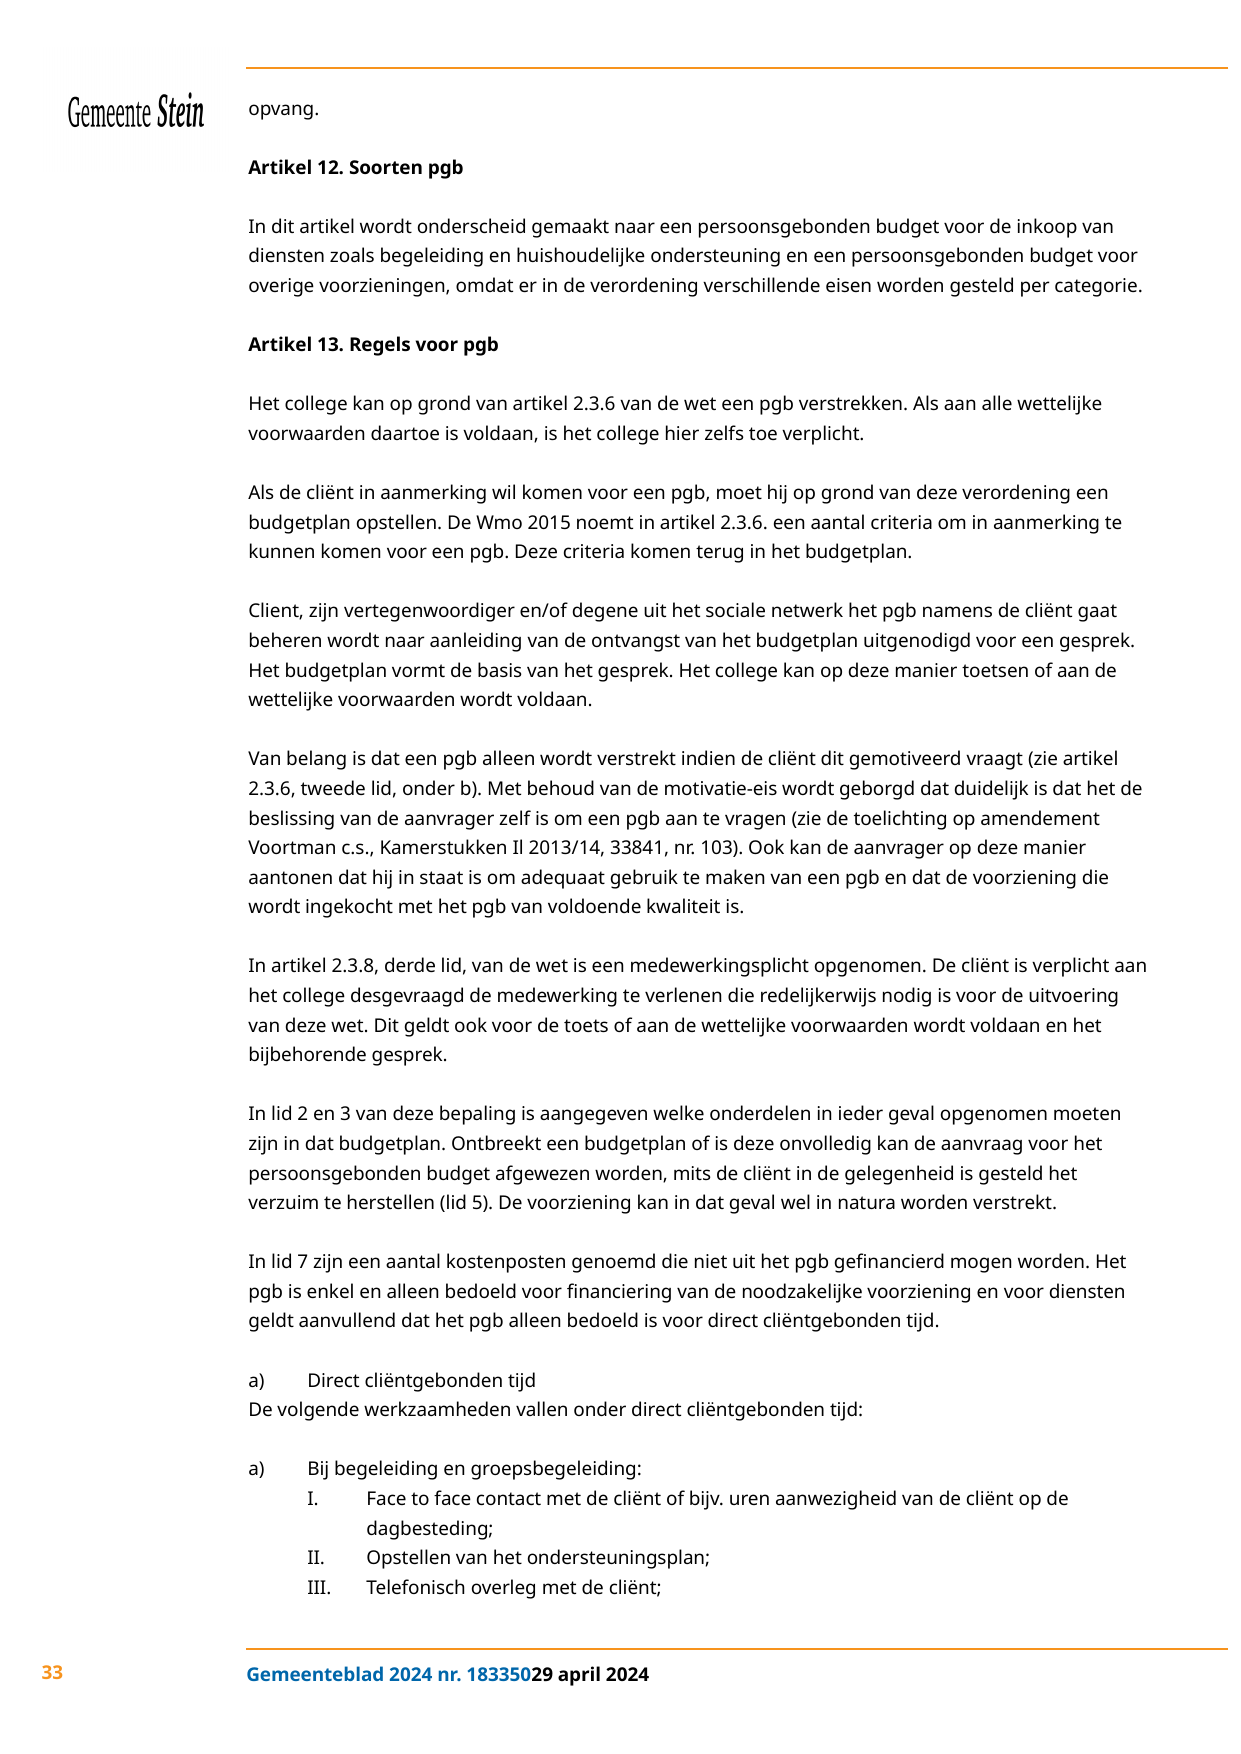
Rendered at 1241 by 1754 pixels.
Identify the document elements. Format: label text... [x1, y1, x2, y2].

text Als de cliënt in aanmerking wil komen voor een pgb, moet hij op grond van deze verordening een budgetplan opstellen. De Wmo 2015 noemt in artikel 2.3.6. een aantal criteria om in aanmerking te kunnen komen voor een pgb. Deze criteria komen terug in het budgetplan. [248, 479, 1152, 564]
text Het college kan op grond van artikel 2.3.6 van de wet een pgb verstrekken. Als aan alle wettelijke voorwaarden daartoe is voldaan, is het college hier zelfs toe verplicht. [248, 391, 1152, 446]
text In lid 2 en 3 van deze bepaling is aangegeven welke onderdelen in ieder geval opgenomen moeten zijn in dat budgetplan. Ontbreekt een budgetplan of is deze onvolledig kan de aanvraag voor het persoonsgebonden budget afgewezen worden, mits de cliënt in de gelegenheid is gesteld het verzuim te herstellen (lid 5). De voorziening kan in dat geval wel in natura worden verstrekt. [248, 1101, 1152, 1215]
list Telefonisch overleg met de cliënt; [307, 1574, 1152, 1600]
list Face to face contact met de cliënt of bijv. uren aanwezigheid van de cliënt op de dagbesteding; [307, 1485, 1152, 1541]
list Opstellen van het ondersteuningsplan; [307, 1544, 1152, 1570]
text In artikel 2.3.8, derde lid, van de wet is een medewerkingsplicht opgenomen. De cliënt is verplicht aan het college desgevraagd de medewerking te verlenen die redelijkerwijs nodig is voor de uitvoering van deze wet. Dit geldt ook voor de toets of aan de wettelijke voorwaarden wordt voldaan en het bijbehorende gesprek. [248, 953, 1152, 1067]
text Artikel 13. Regels voor pgb [248, 331, 1152, 357]
list Direct cliëntgebonden tijd [248, 1367, 1152, 1393]
text Van belang is dat een pgb alleen wordt verstrekt indien de cliënt dit gemotiveerd vraagt (zie artikel 2.3.6, tweede lid, onder b). Met behoud van de motivatie-eis wordt geborgd dat duidelijk is dat het de beslissing van de aanvrager zelf is om een pgb aan te vragen (zie de toelichting op amendement Voortman c.s., Kamerstukken Il 2013/14, 33841, nr. 103). Ook kan de aanvrager op deze manier aantonen dat hij in staat is om adequaat gebruik te maken van een pgb en dat de voorziening die wordt ingekocht met het pgb van voldoende kwaliteit is. [248, 746, 1152, 919]
list Bij begeleiding en groepsbegeleiding: [248, 1456, 1152, 1481]
text De volgende werkzaamheden vallen onder direct cliëntgebonden tijd: [248, 1396, 1152, 1422]
text In lid 7 zijn een aantal kostenposten genoemd die niet uit het pgb gefinancierd mogen worden. Het pgb is enkel en alleen bedoeld voor financiering van de noodzakelijke voorziening en voor diensten geldt aanvullend dat het pgb alleen bedoeld is voor direct cliëntgebonden tijd. [248, 1248, 1152, 1333]
text Artikel 12. Soorten pgb [248, 154, 1152, 180]
text Client, zijn vertegenwoordiger en/of degene uit het sociale netwerk het pgb namens de cliënt gaat beheren wordt naar aanleiding van de ontvangst van het budgetplan uitgenodigd voor een gesprek. Het budgetplan vormt de basis van het gesprek. Het college kan op deze manier toetsen of aan de wettelijke voorwaarden wordt voldaan. [248, 598, 1152, 712]
picture [41, 47, 231, 172]
text opvang. [248, 95, 1152, 121]
text In dit artikel wordt onderscheid gemaakt naar een persoonsgebonden budget voor de inkoop van diensten zoals begeleiding en huishoudelijke ondersteuning en een persoonsgebonden budget voor overige voorzieningen, omdat er in de verordening verschillende eisen worden gesteld per categorie. [248, 213, 1152, 298]
